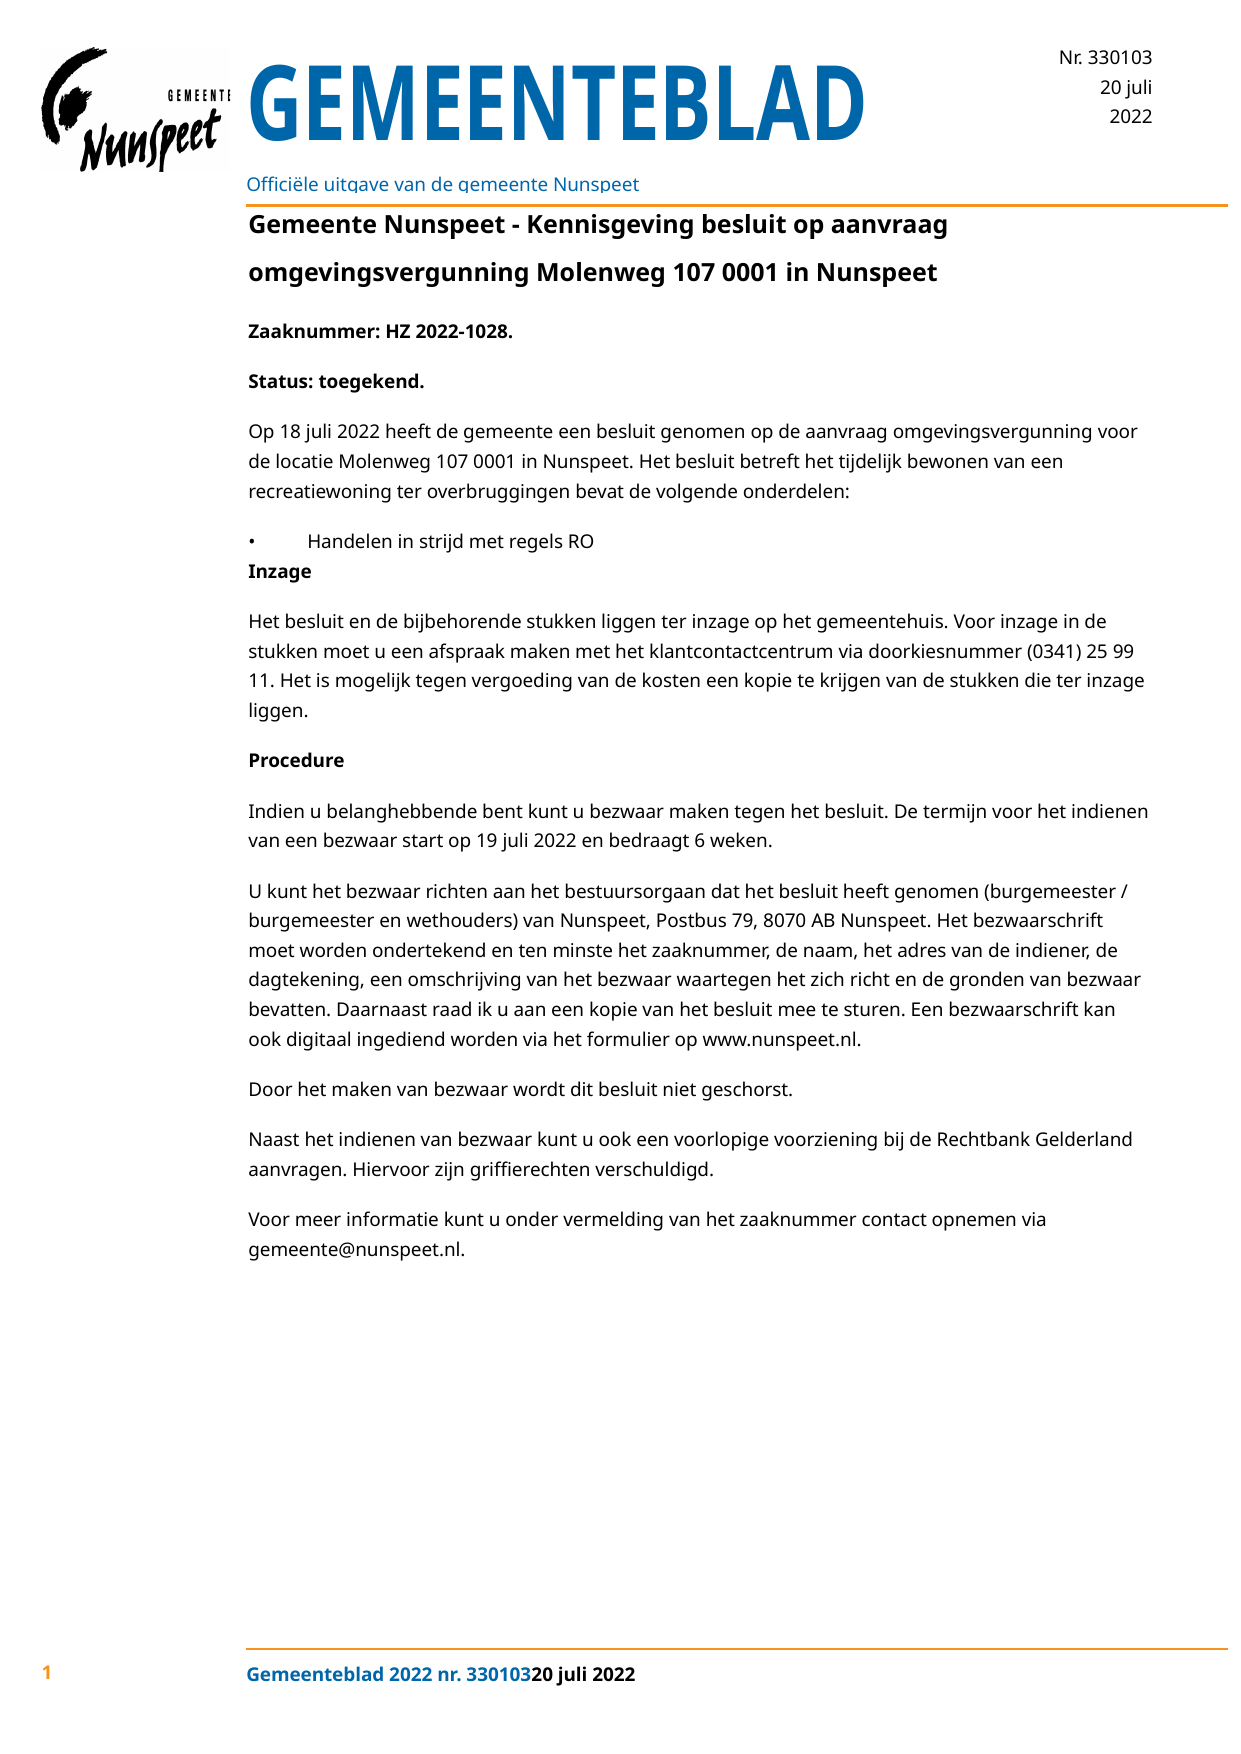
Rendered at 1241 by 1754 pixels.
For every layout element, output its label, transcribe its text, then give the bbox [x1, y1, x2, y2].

text Gemeente Nunspeet - Kennisgeving besluit op aanvraag omgevingsvergunning Molenweg 107 0001 in Nunspeet [248, 207, 1152, 288]
text Naast het indienen van bezwaar kunt u ook een voorlopige voorziening bij de Rechtbank Gelderland aanvragen. Hiervoor zijn griffierechten verschuldigd. [248, 1127, 1152, 1182]
text Voor meer informatie kunt u onder vermelding van het zaaknummer contact opnemen via gemeente@nunspeet.nl. [248, 1207, 1152, 1262]
text Op 18 juli 2022 heeft de gemeente een besluit genomen op de aanvraag omgevingsvergunning voor de locatie Molenweg 107 0001 in Nunspeet. Het besluit betreft het tijdelijk bewonen van een recreatiewoning ter overbruggingen bevat de volgende onderdelen: [248, 419, 1152, 504]
text Zaaknummer: HZ 2022-1028. [248, 318, 1152, 344]
text Het besluit en de bijbehorende stukken liggen ter inzage op het gemeentehuis. Voor inzage in de stukken moet u een afspraak maken met het klantcontactcentrum via doorkiesnummer (0341) 25 99 11. Het is mogelijk tegen vergoeding van de kosten een kopie te krijgen van de stukken die ter inzage liggen. [248, 608, 1152, 723]
text Inzage [248, 558, 1152, 584]
text Door het maken van bezwaar wordt dit besluit niet geschorst. [248, 1076, 1152, 1102]
text Status: toegekend. [248, 368, 1152, 394]
text Indien u belanghebbende bent kunt u bezwaar maken tegen het besluit. De termijn voor het indienen van een bezwaar start op 19 juli 2022 en bedraagt 6 weken. [248, 798, 1152, 853]
text Procedure [248, 747, 1152, 773]
list Handelen in strijd met regels RO [248, 528, 1152, 554]
picture [41, 47, 231, 172]
text U kunt het bezwaar richten aan het bestuursorgaan dat het besluit heeft genomen (burgemeester / burgemeester en wethouders) van Nunspeet, Postbus 79, 8070 AB Nunspeet. Het bezwaarschrift moet worden ondertekend en ten minste het zaaknummer, de naam, het adres van de indiener, de dagtekening, een omschrijving van het bezwaar waartegen het zich richt en de gronden van bezwaar bevatten. Daarnaast raad ik u aan een kopie van het besluit mee te sturen. Een bezwaarschrift kan ook digitaal ingediend worden via het formulier op www.nunspeet.nl. [248, 878, 1152, 1052]
